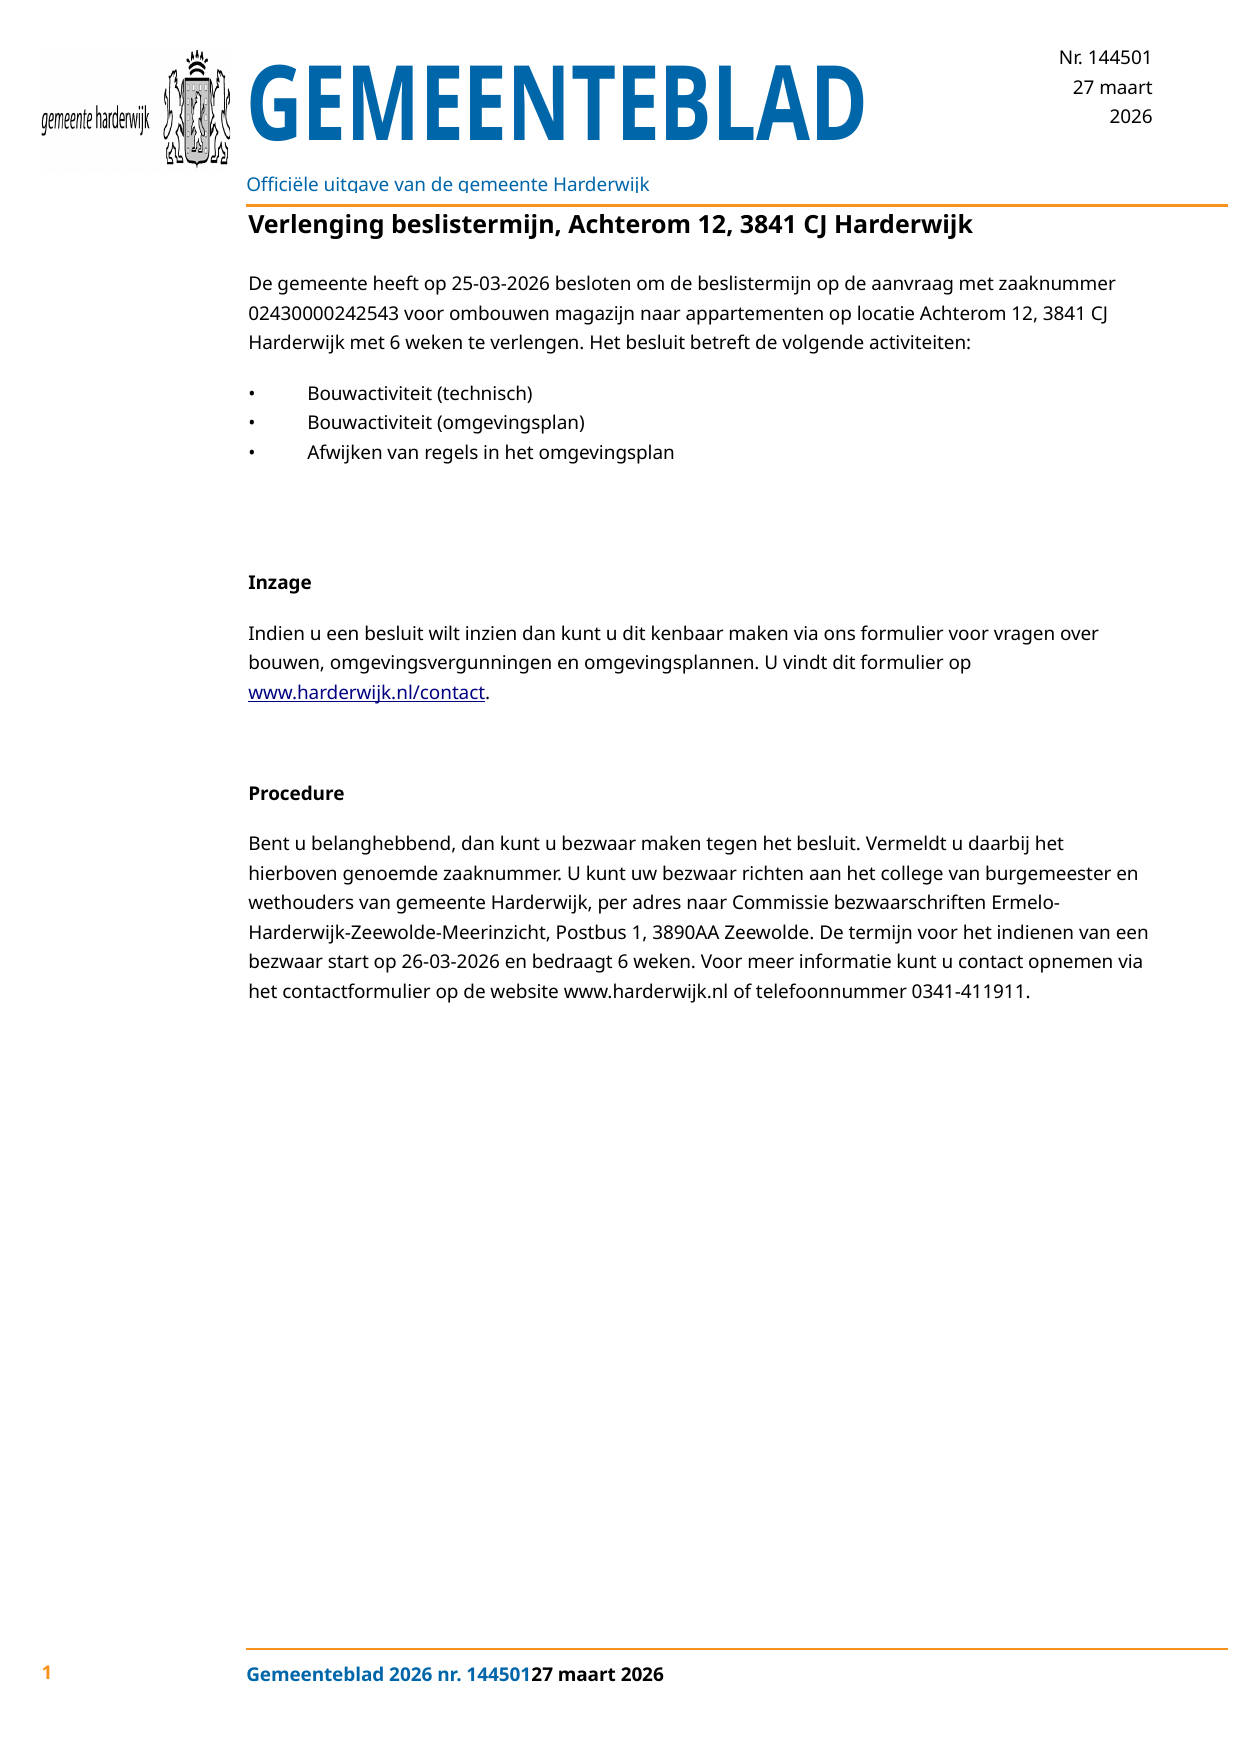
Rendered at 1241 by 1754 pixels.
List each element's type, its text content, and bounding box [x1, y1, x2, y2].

text Procedure [248, 780, 1152, 806]
text De gemeente heeft op 25-03-2026 besloten om de beslistermijn op de aanvraag met zaaknummer 02430000242543 voor ombouwen magazijn naar appartementen op locatie Achterom 12, 3841 CJ Harderwijk met 6 weken te verlengen. Het besluit betreft de volgende activiteiten: [248, 270, 1152, 355]
text Inzage [248, 569, 1152, 595]
text Verlenging beslistermijn, Achterom 12, 3841 CJ Harderwijk [248, 207, 1152, 241]
list Afwijken van regels in het omgevingsplan [248, 439, 1152, 465]
list Bouwactiviteit (technisch) [248, 380, 1152, 406]
text Bent u belanghebbend, dan kunt u bezwaar maken tegen het besluit. Vermeldt u daarbij het hierboven genoemde zaaknummer. U kunt uw bezwaar richten aan het college van burgemeester en wethouders van gemeente Harderwijk, per adres naar Commissie bezwaarschriften Ermelo-Harderwijk-Zeewolde-Meerinzicht, Postbus 1, 3890AA Zeewolde. De termijn voor het indienen van een bezwaar start op 26-03-2026 en bedraagt 6 weken. Voor meer informatie kunt u contact opnemen via het contactformulier op de website www.harderwijk.nl of telefoonnummer 0341-411911. [248, 830, 1152, 1004]
list Bouwactiviteit (omgevingsplan) [248, 409, 1152, 435]
text Indien u een besluit wilt inzien dan kunt u dit kenbaar maken via ons formulier voor vragen over bouwen, omgevingsvergunningen en omgevingsplannen. U vindt dit formulier op www.harderwijk.nl/contact. [248, 620, 1152, 705]
picture [41, 47, 231, 172]
